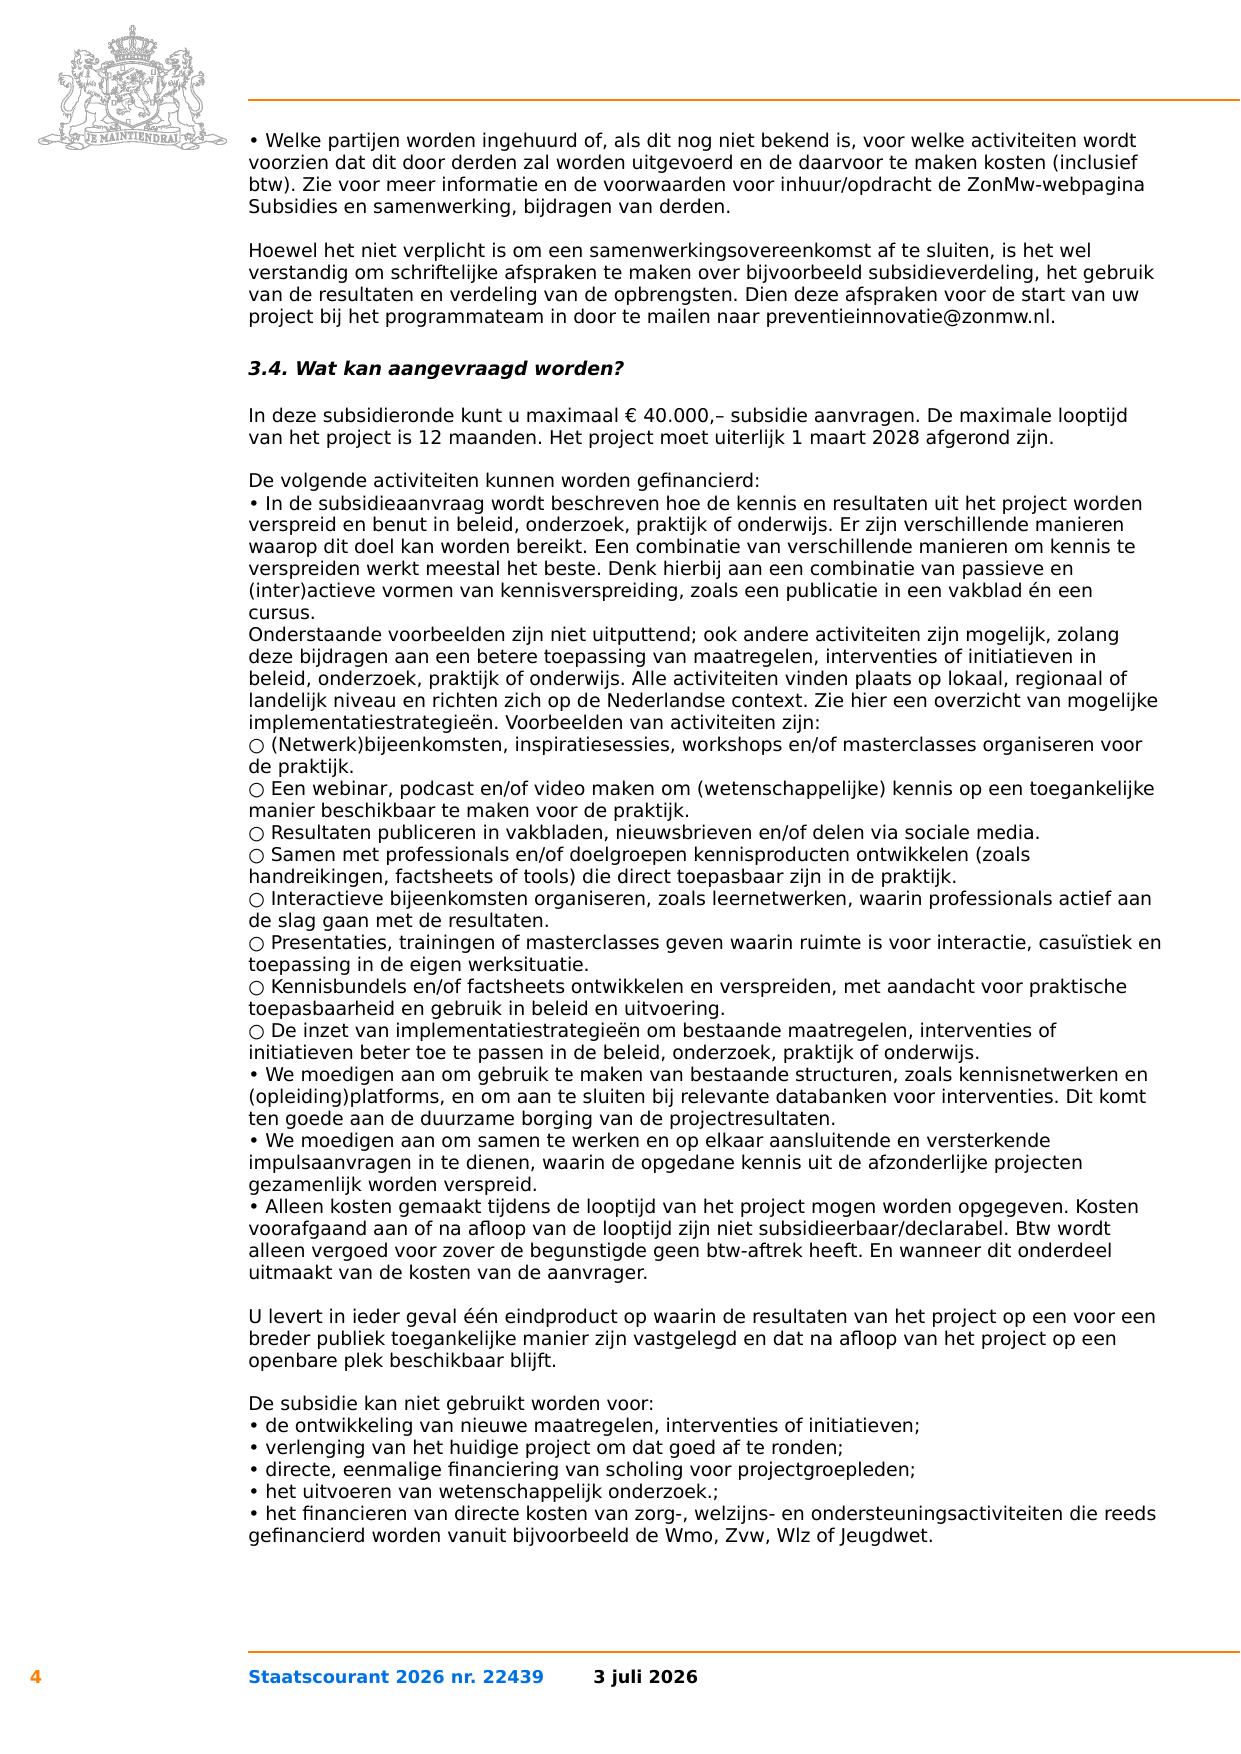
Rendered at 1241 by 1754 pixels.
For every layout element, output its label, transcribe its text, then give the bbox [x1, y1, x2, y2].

text • We moedigen aan om samen te werken en op elkaar aansluitende en versterkende impulsaanvragen in te dienen, waarin de opgedane kennis uit de afzonderlijke projecten gezamenlijk worden verspreid. [248, 1130, 1163, 1196]
subtitle 3.4. Wat kan aangevraagd worden? [248, 358, 1163, 379]
text • verlenging van het huidige project om dat goed af te ronden; [248, 1437, 1163, 1459]
text • directe, eenmalige financiering van scholing voor projectgroepleden; [248, 1459, 1163, 1481]
text • In de subsidieaanvraag wordt beschreven hoe de kennis en resultaten uit het project worden verspreid en benut in beleid, onderzoek, praktijk of onderwijs. Er zijn verschillende manieren waarop dit doel kan worden bereikt. Een combinatie van verschillende manieren om kennis te verspreiden werkt meestal het beste. Denk hierbij aan een combinatie van passieve en (inter)actieve vormen van kennisverspreiding, zoals een publicatie in een vakblad én een cursus. [248, 492, 1163, 624]
text • de ontwikkeling van nieuwe maatregelen, interventies of initiatieven; [248, 1415, 1163, 1437]
picture [38, 25, 227, 150]
text • Alleen kosten gemaakt tijdens de looptijd van het project mogen worden opgegeven. Kosten voorafgaand aan of na afloop van de looptijd zijn niet subsidieerbaar/declarabel. Btw wordt alleen vergoed voor zover de begunstigde geen btw-aftrek heeft. En wanneer dit onderdeel uitmaakt van de kosten van de aanvrager. [248, 1196, 1163, 1284]
text U levert in ieder geval één eindproduct op waarin de resultaten van het project op een voor een breder publiek toegankelijke manier zijn vastgelegd en dat na afloop van het project op een openbare plek beschikbaar blijft. [248, 1306, 1163, 1371]
text • het financieren van directe kosten van zorg-, welzijns- en ondersteuningsactiviteiten die reeds gefinancierd worden vanuit bijvoorbeeld de Wmo, Zvw, Wlz of Jeugdwet. [248, 1503, 1163, 1547]
text • het uitvoeren van wetenschappelijk onderzoek.; [248, 1481, 1163, 1503]
text ○ De inzet van implementatiestrategieën om bestaande maatregelen, interventies of initiatieven beter toe te passen in de beleid, onderzoek, praktijk of onderwijs. [248, 1020, 1163, 1064]
text In deze subsidieronde kunt u maximaal € 40.000,– subsidie aanvragen. De maximale looptijd van het project is 12 maanden. Het project moet uiterlijk 1 maart 2028 afgerond zijn. [248, 404, 1163, 448]
text Hoewel het niet verplicht is om een samenwerkingsovereenkomst af te sluiten, is het wel verstandig om schriftelijke afspraken te maken over bijvoorbeeld subsidieverdeling, het gebruik van de resultaten en verdeling van de opbrengsten. Dien deze afspraken voor de start van uw project bij het programmateam in door te mailen naar preventieinnovatie@zonmw.nl. [248, 240, 1163, 328]
text ○ Een webinar, podcast en/of video maken om (wetenschappelijke) kennis op een toegankelijke manier beschikbaar te maken voor de praktijk. [248, 778, 1163, 822]
text ○ Resultaten publiceren in vakbladen, nieuwsbrieven en/of delen via sociale media. [248, 822, 1163, 844]
text ○ (Netwerk)bijeenkomsten, inspiratiesessies, workshops en/of masterclasses organiseren voor de praktijk. [248, 734, 1163, 778]
text ○ Interactieve bijeenkomsten organiseren, zoals leernetwerken, waarin professionals actief aan de slag gaan met de resultaten. [248, 888, 1163, 932]
text ○ Presentaties, trainingen of masterclasses geven waarin ruimte is voor interactie, casuïstiek en toepassing in de eigen werksituatie. [248, 932, 1163, 976]
text ○ Kennisbundels en/of factsheets ontwikkelen en verspreiden, met aandacht voor praktische toepasbaarheid en gebruik in beleid en uitvoering. [248, 976, 1163, 1020]
text De subsidie kan niet gebruikt worden voor: [248, 1393, 1163, 1415]
text • We moedigen aan om gebruik te maken van bestaande structuren, zoals kennisnetwerken en (opleiding)platforms, en om aan te sluiten bij relevante databanken voor interventies. Dit komt ten goede aan de duurzame borging van de projectresultaten. [248, 1064, 1163, 1130]
text De volgende activiteiten kunnen worden gefinancierd: [248, 470, 1163, 492]
text Onderstaande voorbeelden zijn niet uitputtend; ook andere activiteiten zijn mogelijk, zolang deze bijdragen aan een betere toepassing van maatregelen, interventies of initiatieven in beleid, onderzoek, praktijk of onderwijs. Alle activiteiten vinden plaats op lokaal, regionaal of landelijk niveau en richten zich op de Nederlandse context. Zie hier een overzicht van mogelijke implementatiestrategieën. Voorbeelden van activiteiten zijn: [248, 624, 1163, 734]
text ○ Samen met professionals en/of doelgroepen kennisproducten ontwikkelen (zoals handreikingen, factsheets of tools) die direct toepasbaar zijn in de praktijk. [248, 844, 1163, 888]
text • Welke partijen worden ingehuurd of, als dit nog niet bekend is, voor welke activiteiten wordt voorzien dat dit door derden zal worden uitgevoerd en de daarvoor te maken kosten (inclusief btw). Zie voor meer informatie en de voorwaarden voor inhuur/opdracht de ZonMw-webpagina Subsidies en samenwerking, bijdragen van derden. [248, 130, 1163, 218]
